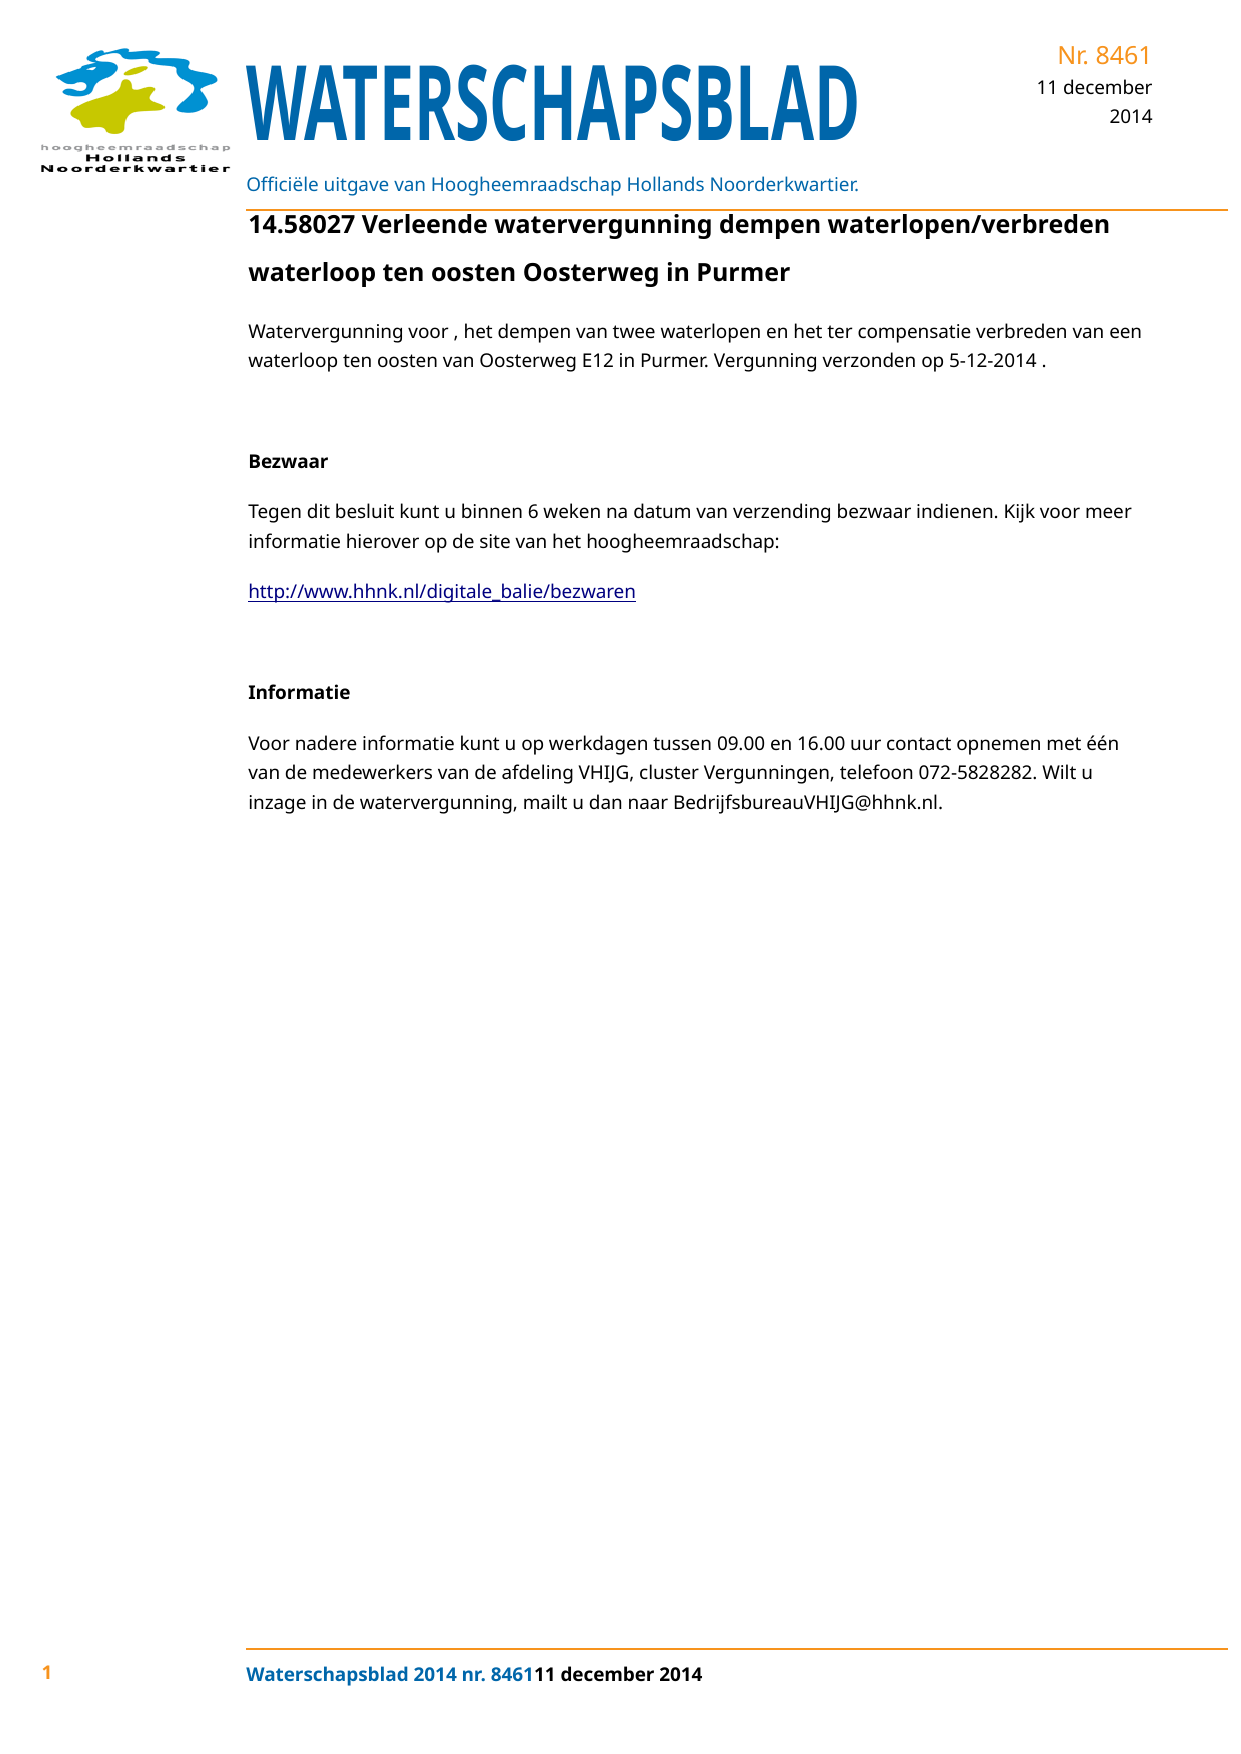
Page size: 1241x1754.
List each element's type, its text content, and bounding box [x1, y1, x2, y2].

text Informatie [248, 679, 1152, 705]
picture [41, 47, 231, 172]
text Voor nadere informatie kunt u op werkdagen tussen 09.00 en 16.00 uur contact opnemen met één van de medewerkers van de afdeling VHIJG, cluster Vergunningen, telefoon 072-5828282. Wilt u inzage in de watervergunning, mailt u dan naar BedrijfsbureauVHIJG@hhnk.nl. [248, 730, 1152, 815]
text Tegen dit besluit kunt u binnen 6 weken na datum van verzending bezwaar indienen. Kijk voor meer informatie hierover op de site van het hoogheemraadschap: [248, 499, 1152, 554]
text 14.58027 Verleende watervergunning dempen waterlopen/verbreden waterloop ten oosten Oosterweg in Purmer [248, 211, 1152, 288]
text Bezwaar [248, 448, 1152, 474]
text Watervergunning voor , het dempen van twee waterlopen en het ter compensatie verbreden van een waterloop ten oosten van Oosterweg E12 in Purmer. Vergunning verzonden op 5-12-2014 . [248, 318, 1152, 373]
text http://www.hhnk.nl/digitale_balie/bezwaren [248, 579, 1152, 604]
